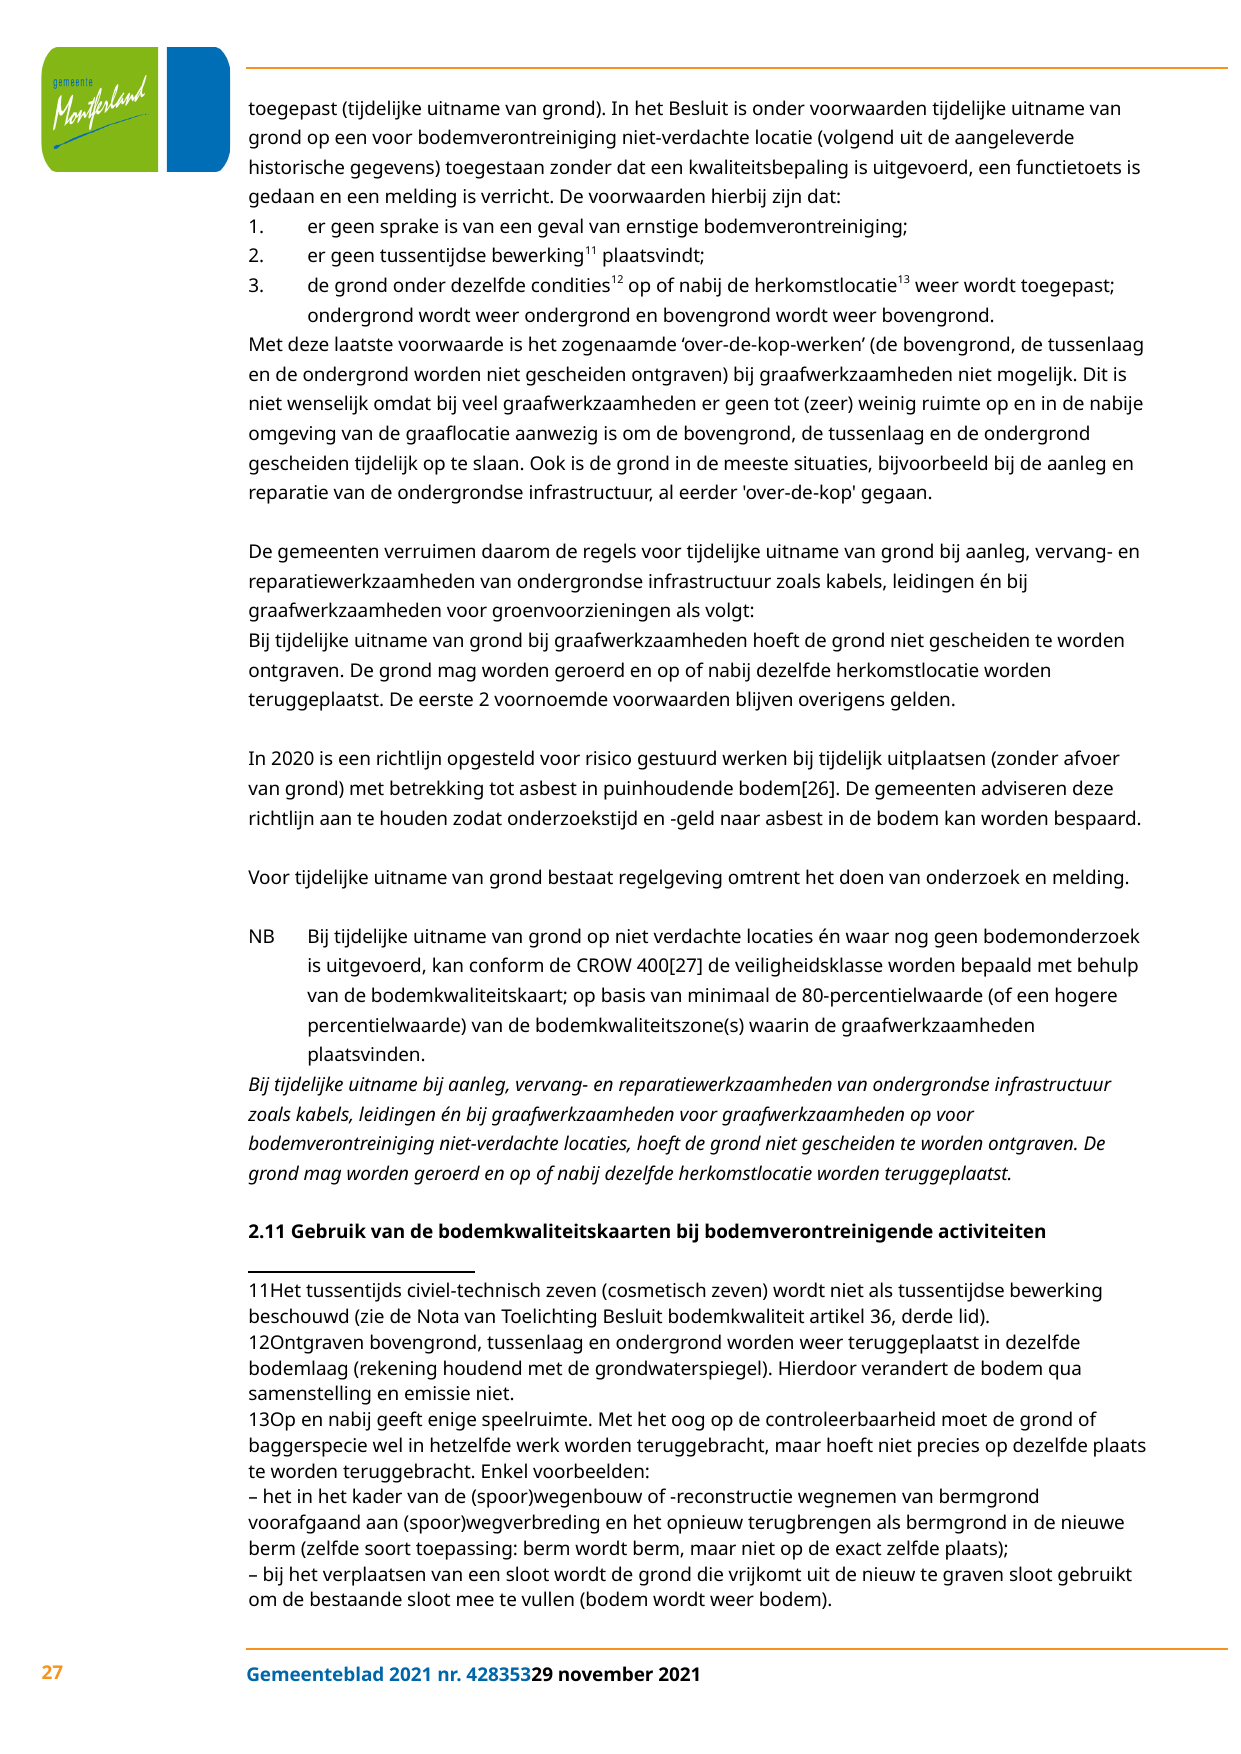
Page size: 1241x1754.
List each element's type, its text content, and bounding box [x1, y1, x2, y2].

list Op en nabij geeft enige speelruimte. Met het oog op de controleerbaarheid moet de grond of baggerspecie wel in hetzelfde werk worden teruggebracht, maar hoeft niet precies op dezelfde plaats te worden teruggebracht. Enkel voorbeelden: [248, 1406, 1152, 1483]
list Bij tijdelijke uitname van grond op niet verdachte locaties én waar nog geen bodemonderzoek is uitgevoerd, kan conform de CROW 400[27] de veiligheidsklasse worden bepaald met behulp van de bodemkwaliteitskaart; op basis van minimaal de 80-percentielwaarde (of een hogere percentielwaarde) van de bodemkwaliteitszone(s) waarin de graafwerkzaamheden plaatsvinden. [248, 923, 1152, 1067]
text Met deze laatste voorwaarde is het zogenaamde ‘over-de-kop-werken’ (de bovengrond, de tussenlaag en de ondergrond worden niet gescheiden ontgraven) bij graafwerkzaamheden niet mogelijk. Dit is niet wenselijk omdat bij veel graafwerkzaamheden er geen tot (zeer) weinig ruimte op en in de nabije omgeving van de graaflocatie aanwezig is om de bovengrond, de tussenlaag en de ondergrond gescheiden tijdelijk op te slaan. Ook is de grond in de meeste situaties, bijvoorbeeld bij de aanleg en reparatie van de ondergrondse infrastructuur, al eerder 'over-de-kop' gegaan. [248, 331, 1152, 505]
table_header Bij tijdelijke uitname bij aanleg, vervang- en reparatiewerkzaamheden van ondergrondse infrastructuur zoals kabels, leidingen én bij graafwerkzaamheden voor graafwerkzaamheden op voor bodemverontreiniging niet-verdachte locaties, hoeft de grond niet gescheiden te worden ontgraven. De grond mag worden geroerd en op of nabij dezelfde herkomstlocatie worden teruggeplaatst. [248, 1071, 1152, 1186]
text toegepast (tijdelijke uitname van grond). In het Besluit is onder voorwaarden tijdelijke uitname van grond op een voor bodemverontreiniging niet-verdachte locatie (volgend uit de aangeleverde historische gegevens) toegestaan zonder dat een kwaliteitsbepaling is uitgevoerd, een functietoets is gedaan en een melding is verricht. De voorwaarden hierbij zijn dat: [248, 95, 1152, 209]
list – het in het kader van de (spoor)wegenbouw of -reconstructie wegnemen van bermgrond voorafgaand aan (spoor)wegverbreding en het opnieuw terugbrengen als bermgrond in de nieuwe berm (zelfde soort toepassing: berm wordt berm, maar niet op de exact zelfde plaats); [248, 1483, 1152, 1561]
list – bij het verplaatsen van een sloot wordt de grond die vrijkomt uit de nieuw te graven sloot gebruikt om de bestaande sloot mee te vullen (bodem wordt weer bodem). [248, 1561, 1152, 1612]
text Bij tijdelijke uitname van grond bij graafwerkzaamheden hoeft de grond niet gescheiden te worden ontgraven. De grond mag worden geroerd en op of nabij dezelfde herkomstlocatie worden teruggeplaatst. De eerste 2 voornoemde voorwaarden blijven overigens gelden. [248, 627, 1152, 712]
list er geen sprake is van een geval van ernstige bodemverontreiniging; [248, 213, 1152, 239]
text In 2020 is een richtlijn opgesteld voor risico gestuurd werken bij tijdelijk uitplaatsen (zonder afvoer van grond) met betrekking tot asbest in puinhoudende bodem[26]. De gemeenten adviseren deze richtlijn aan te houden zodat onderzoekstijd en -geld naar asbest in de bodem kan worden bespaard. [248, 746, 1152, 831]
text Voor tijdelijke uitname van grond bestaat regelgeving omtrent het doen van onderzoek en melding. [248, 864, 1152, 890]
list er geen tussentijdse bewerking plaatsvindt; [248, 243, 1152, 268]
picture [41, 47, 231, 172]
text De gemeenten verruimen daarom de regels voor tijdelijke uitname van grond bij aanleg, vervang- en reparatiewerkzaamheden van ondergrondse infrastructuur zoals kabels, leidingen én bij graafwerkzaamheden voor groenvoorzieningen als volgt: [248, 538, 1152, 623]
list Het tussentijds civiel-technisch zeven (cosmetisch zeven) wordt niet als tussentijdse bewerking beschouwd (zie de Nota van Toelichting Besluit bodemkwaliteit artikel 36, derde lid). [248, 1278, 1152, 1329]
text 2.11 Gebruik van de bodemkwaliteitskaarten bij bodemverontreinigende activiteiten [248, 1218, 1152, 1244]
list de grond onder dezelfde condities op of nabij de herkomstlocatie weer wordt toegepast; ondergrond wordt weer ondergrond en bovengrond wordt weer bovengrond. [248, 272, 1152, 328]
list Ontgraven bovengrond, tussenlaag en ondergrond worden weer teruggeplaatst in dezelfde bodemlaag (rekening houdend met de grondwaterspiegel). Hierdoor verandert de bodem qua samenstelling en emissie niet. [248, 1329, 1152, 1406]
